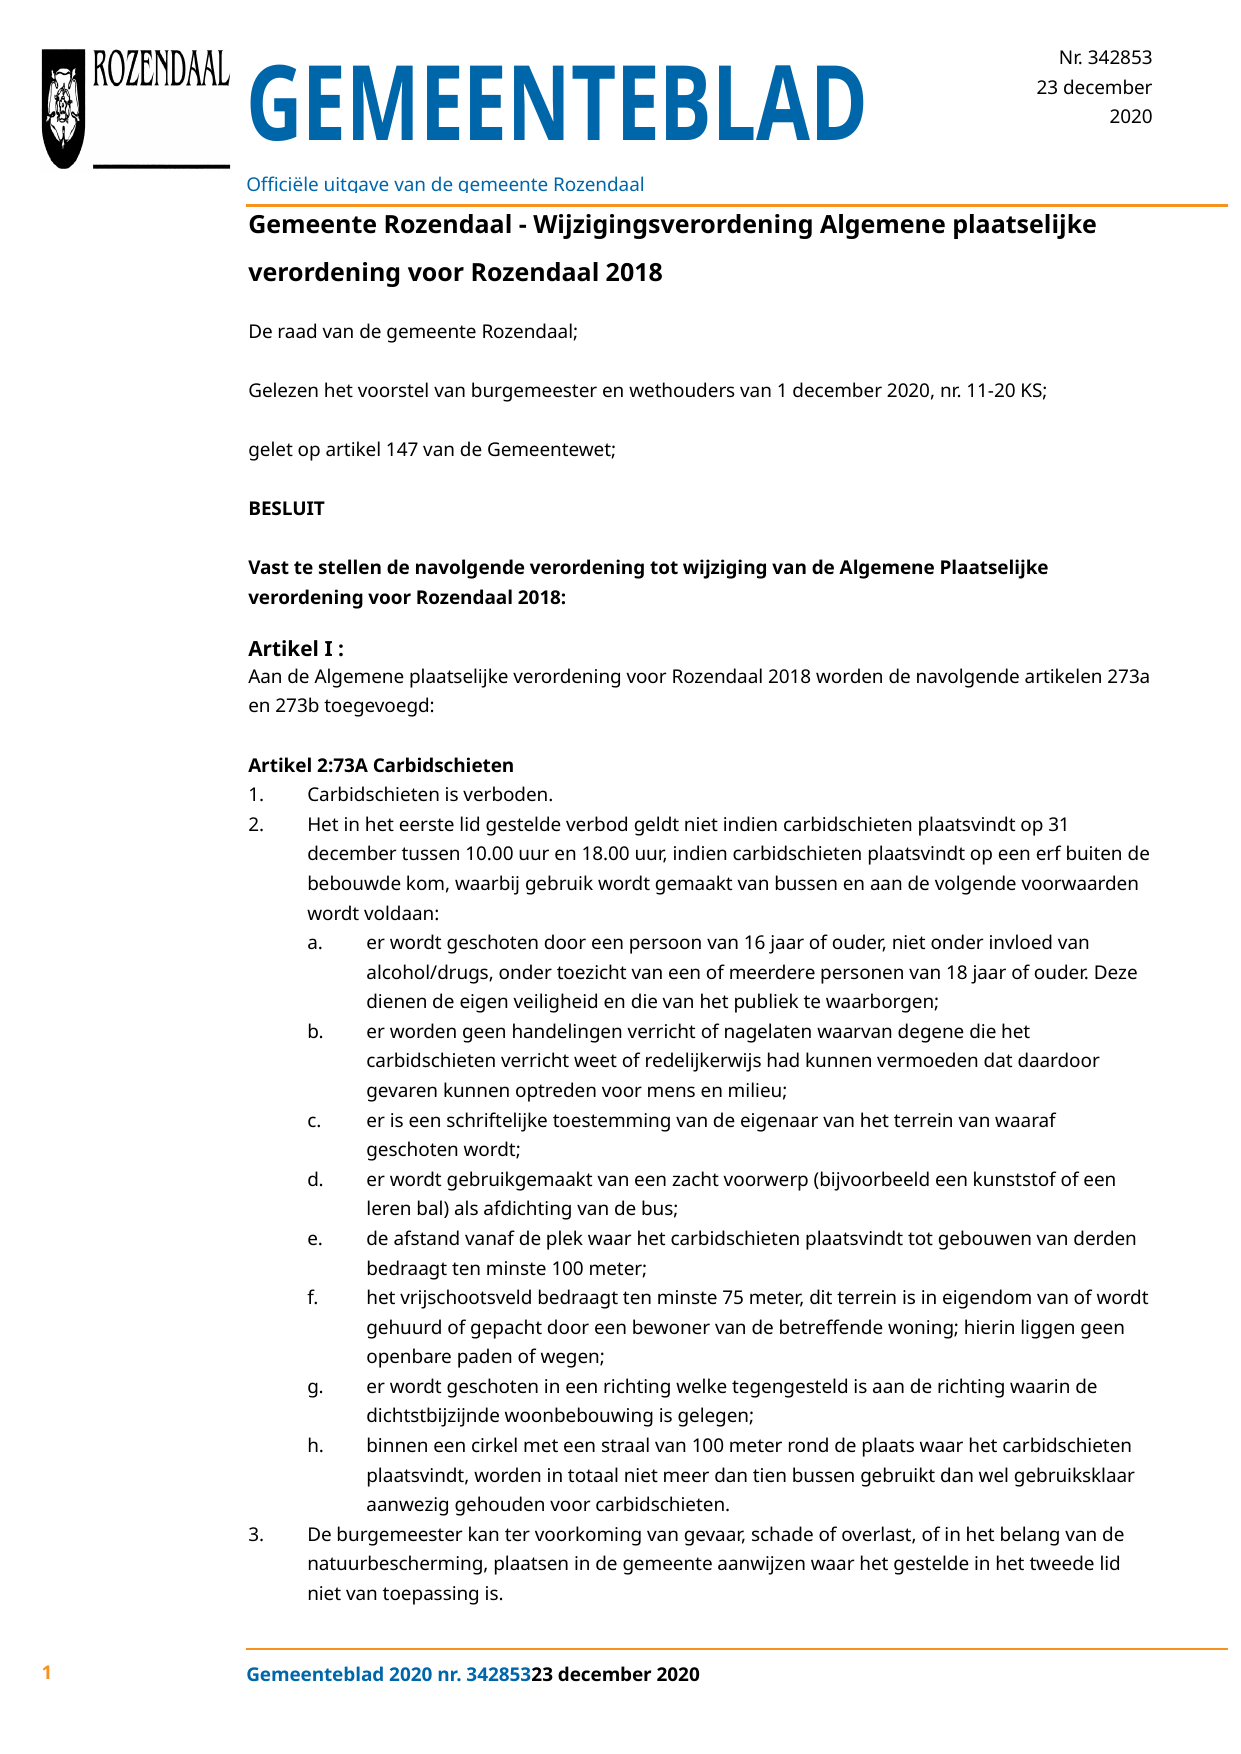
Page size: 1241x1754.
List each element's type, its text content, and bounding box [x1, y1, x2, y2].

list er wordt geschoten in een richting welke tegengesteld is aan de richting waarin de dichtstbijzijnde woonbebouwing is gelegen; [307, 1373, 1152, 1428]
list Carbidschieten is verboden. [248, 781, 1152, 807]
text Aan de Algemene plaatselijke verordening voor Rozendaal 2018 worden de navolgende artikelen 273a en 273b toegevoegd: [248, 663, 1152, 718]
list de afstand vanaf de plek waar het carbidschieten plaatsvindt tot gebouwen van derden bedraagt ten minste 100 meter; [307, 1225, 1152, 1280]
list het vrijschootsveld bedraagt ten minste 75 meter, dit terrein is in eigendom van of wordt gehuurd of gepacht door een bewoner van de betreffende woning; hierin liggen geen openbare paden of wegen; [307, 1284, 1152, 1369]
text gelet op artikel 147 van de Gemeentewet; [248, 436, 1152, 462]
text Vast te stellen de navolgende verordening tot wijziging van de Algemene Plaatselijke verordening voor Rozendaal 2018: [248, 554, 1152, 610]
text BESLUIT [248, 495, 1152, 521]
text De raad van de gemeente Rozendaal; [248, 318, 1152, 344]
text Gelezen het voorstel van burgemeester en wethouders van 1 december 2020, nr. 11-20 KS; [248, 377, 1152, 403]
list er wordt geschoten door een persoon van 16 jaar of ouder, niet onder invloed van alcohol/drugs, onder toezicht van een of meerdere personen van 18 jaar of ouder. Deze dienen de eigen veiligheid en die van het publiek te waarborgen; [307, 929, 1152, 1014]
list binnen een cirkel met een straal van 100 meter rond de plaats waar het carbidschieten plaatsvindt, worden in totaal niet meer dan tien bussen gebruikt dan wel gebruiksklaar aanwezig gehouden voor carbidschieten. [307, 1432, 1152, 1517]
text Gemeente Rozendaal - Wijzigingsverordening Algemene plaatselijke verordening voor Rozendaal 2018 [248, 207, 1152, 288]
list er worden geen handelingen verricht of nagelaten waarvan degene die het carbidschieten verricht weet of redelijkerwijs had kunnen vermoeden dat daardoor gevaren kunnen optreden voor mens en milieu; [307, 1018, 1152, 1103]
list Het in het eerste lid gestelde verbod geldt niet indien carbidschieten plaatsvindt op 31 december tussen 10.00 uur en 18.00 uur, indien carbidschieten plaatsvindt op een erf buiten de bebouwde kom, waarbij gebruik wordt gemaakt van bussen en aan de volgende voorwaarden wordt voldaan: [248, 811, 1152, 925]
list er is een schriftelijke toestemming van de eigenaar van het terrein van waaraf geschoten wordt; [307, 1107, 1152, 1162]
list De burgemeester kan ter voorkoming van gevaar, schade of overlast, of in het belang van de natuurbescherming, plaatsen in de gemeente aanwijzen waar het gestelde in het tweede lid niet van toepassing is. [248, 1521, 1152, 1606]
text Artikel I : [248, 634, 1152, 663]
text Artikel 2:73A Carbidschieten [248, 752, 1152, 777]
list er wordt gebruikgemaakt van een zacht voorwerp (bijvoorbeeld een kunststof of een leren bal) als afdichting van de bus; [307, 1166, 1152, 1221]
picture [41, 47, 231, 172]
